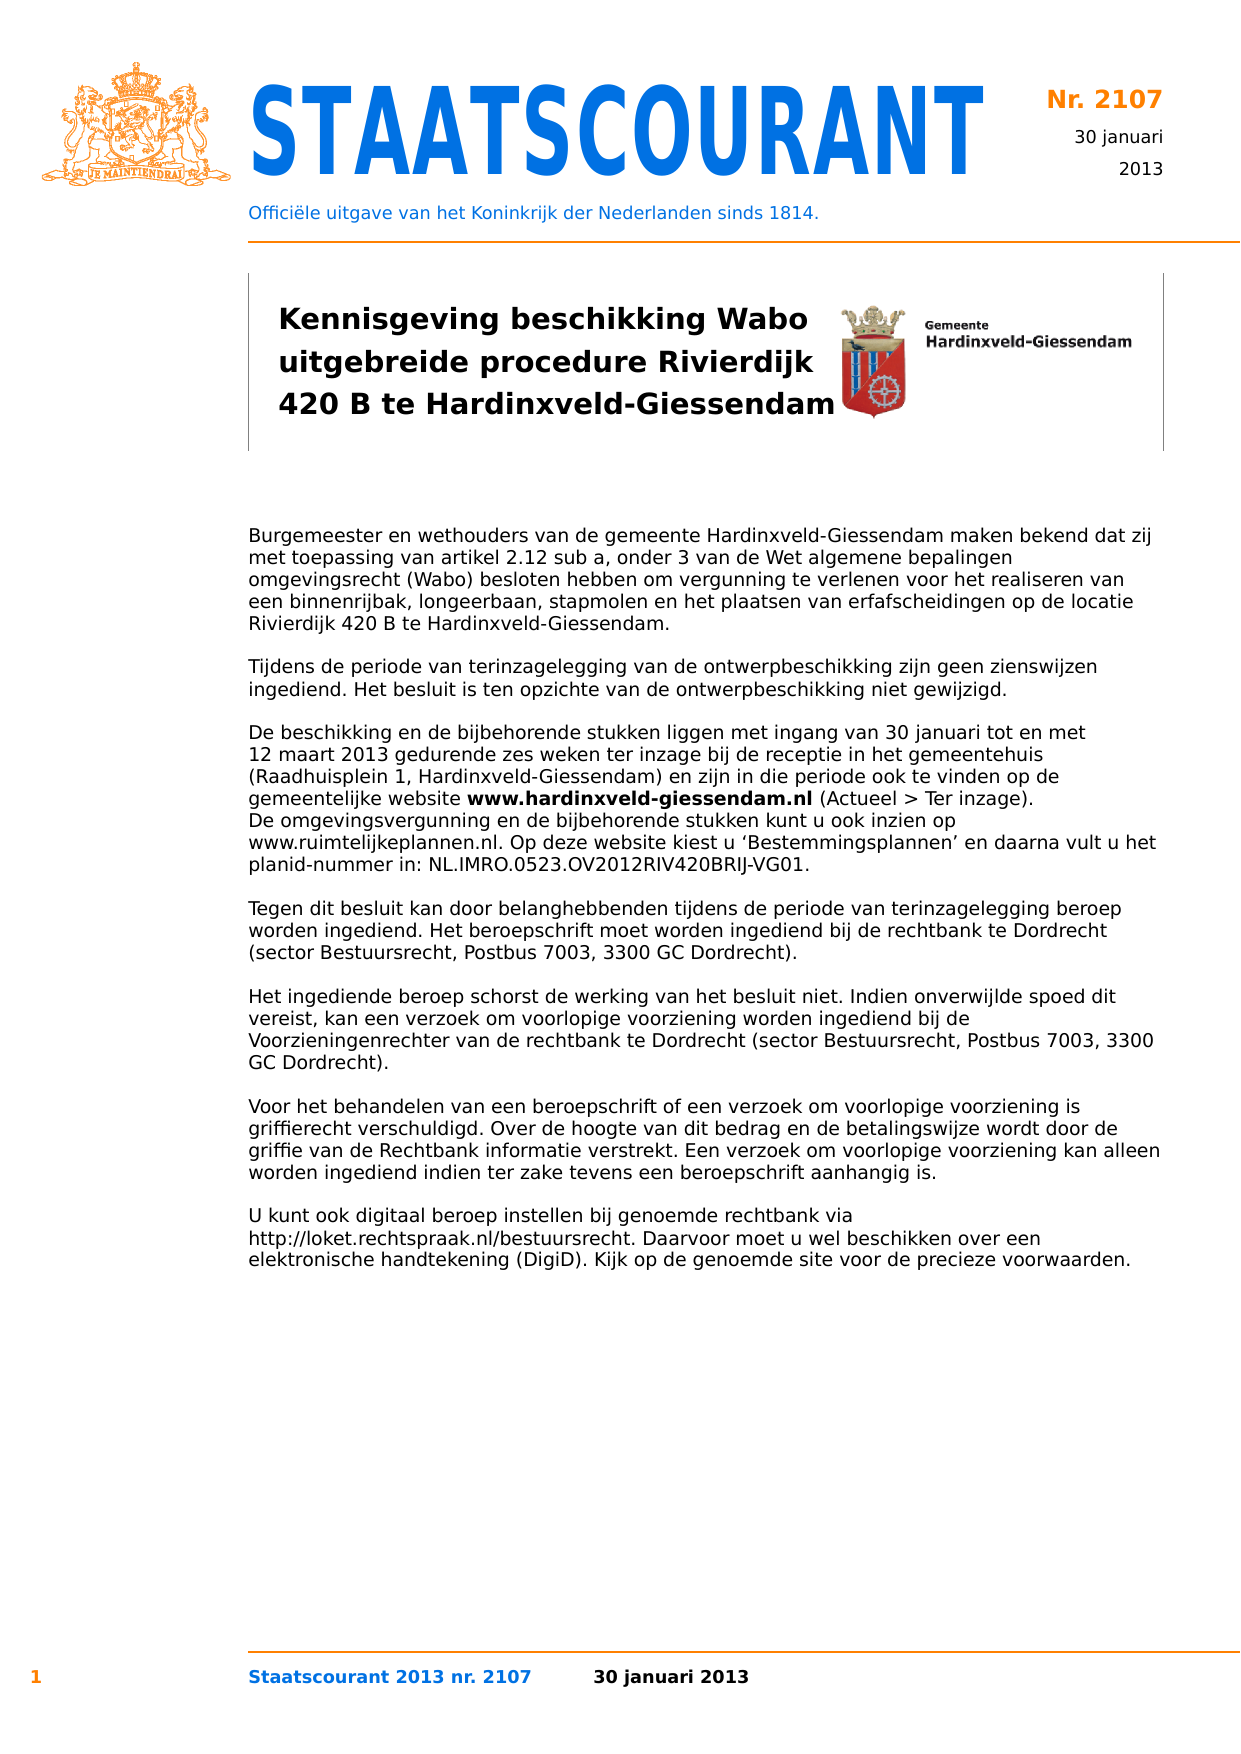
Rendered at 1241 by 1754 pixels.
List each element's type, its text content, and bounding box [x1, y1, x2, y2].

table_cell Officiële uitgave van het Koninkrijk der Nederlanden sinds 1814. [248, 203, 1240, 241]
table_header STAATSCOURANT [248, 62, 998, 203]
table_cell 2013 [998, 153, 1240, 203]
table_header [25, 62, 248, 241]
subtitle Kennisgeving beschikking Wabo uitgebreide procedure Rivierdijk 420 B te Hardinxveld-Giessendam [249, 273, 1163, 451]
picture [838, 302, 1134, 421]
text Tijdens de periode van terinzagelegging van de ontwerpbeschikking zijn geen zienswijzen ingediend. Het besluit is ten opzichte van de ontwerpbeschikking niet gewijzigd. [248, 656, 1163, 700]
text De omgevingsvergunning en de bijbehorende stukken kunt u ook inzien op www.ruimtelijkeplannen.nl. Op deze website kiest u ‘Bestemmingsplannen’ en daarna vult u het planid-nummer in: NL.IMRO.0523.OV2012RIV420BRIJ-VG01. [248, 810, 1163, 876]
text Burgemeester en wethouders van de gemeente Hardinxveld-Giessendam maken bekend dat zij met toepassing van artikel 2.12 sub a, onder 3 van de Wet algemene bepalingen omgevingsrecht (Wabo) besloten hebben om vergunning te verlenen voor het realiseren van een binnenrijbak, longeerbaan, stapmolen en het plaatsen van erfafscheidingen op de locatie Rivierdijk 420 B te Hardinxveld-Giessendam. [248, 525, 1163, 634]
text De beschikking en de bijbehorende stukken liggen met ingang van 30 januari tot en met 12 maart 2013 gedurende zes weken ter inzage bij de receptie in het gemeentehuis (Raadhuisplein 1, Hardinxveld-Giessendam) en zijn in die periode ook te vinden op de gemeentelijke website www.hardinxveld-giessendam.nl (Actueel > Ter inzage). [248, 722, 1163, 810]
text Voor het behandelen van een beroepschrift of een verzoek om voorlopige voorziening is griffierecht verschuldigd. Over de hoogte van dit bedrag en de betalingswijze wordt door de griffie van de Rechtbank informatie verstrekt. Een verzoek om voorlopige voorziening kan alleen worden ingediend indien ter zake tevens een beroepschrift aanhangig is. [248, 1096, 1163, 1183]
table_cell 30 januari [998, 121, 1240, 153]
text U kunt ook digitaal beroep instellen bij genoemde rechtbank via http://loket.rechtspraak.nl/bestuursrecht. Daarvoor moet u wel beschikken over een elektronische handtekening (DigiD). Kijk op de genoemde site voor de precieze voorwaarden. [248, 1205, 1163, 1271]
text Het ingediende beroep schorst de werking van het besluit niet. Indien onverwijlde spoed dit vereist, kan een verzoek om voorlopige voorziening worden ingediend bij de Voorzieningenrechter van de rechtbank te Dordrecht (sector Bestuursrecht, Postbus 7003, 3300 GC Dordrecht). [248, 986, 1163, 1074]
text Tegen dit besluit kan door belanghebbenden tijdens de periode van terinzagelegging beroep worden ingediend. Het beroepschrift moet worden ingediend bij de rechtbank te Dordrecht (sector Bestuursrecht, Postbus 7003, 3300 GC Dordrecht). [248, 898, 1163, 964]
picture [41, 62, 231, 186]
table_header Nr. 2107 [998, 62, 1240, 121]
